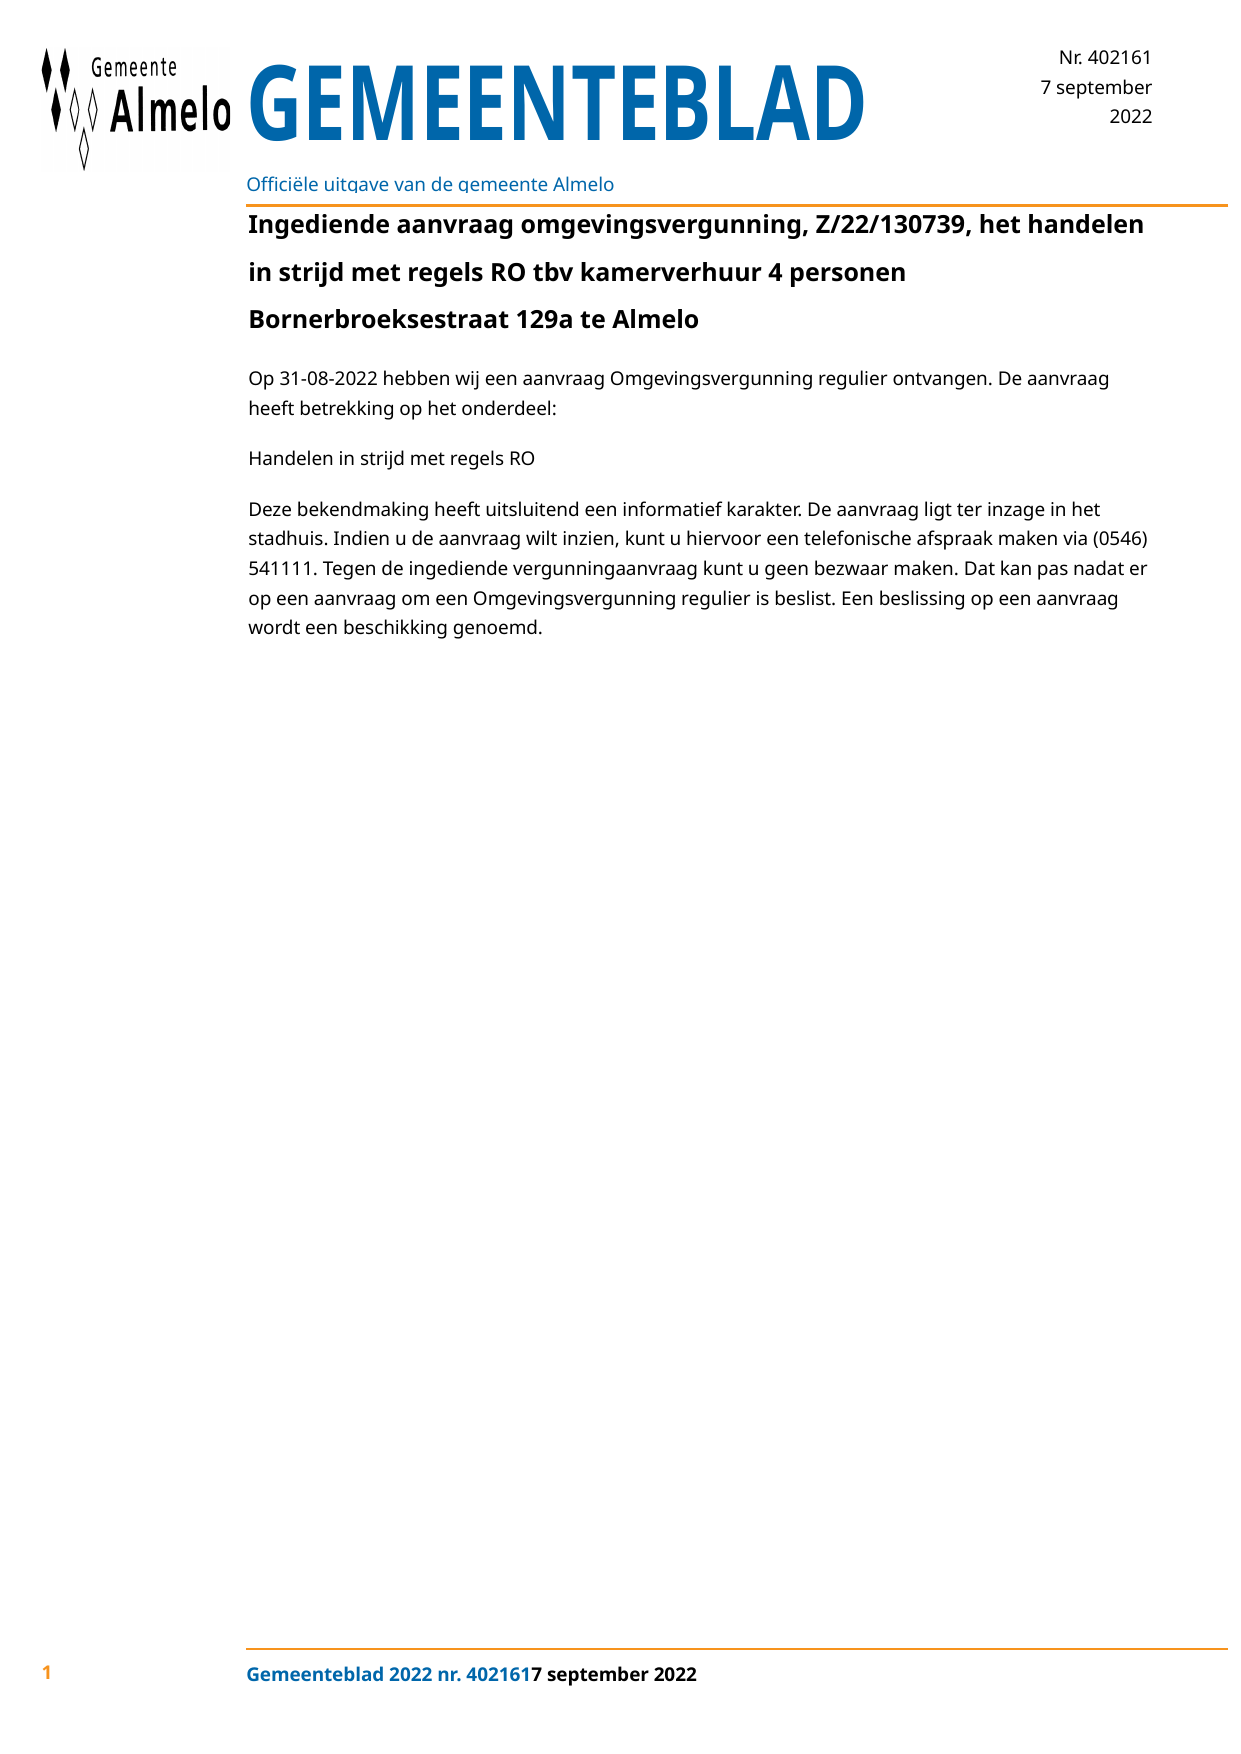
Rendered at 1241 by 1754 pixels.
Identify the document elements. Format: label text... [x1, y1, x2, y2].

text Op 31-08-2022 hebben wij een aanvraag Omgevingsvergunning regulier ontvangen. De aanvraag heeft betrekking op het onderdeel: [248, 366, 1152, 421]
text Ingediende aanvraag omgevingsvergunning, Z/22/130739, het handelen in strijd met regels RO tbv kamerverhuur 4 personen Bornerbroeksestraat 129a te Almelo [248, 207, 1152, 336]
picture [41, 47, 231, 172]
text Deze bekendmaking heeft uitsluitend een informatief karakter. De aanvraag ligt ter inzage in het stadhuis. Indien u de aanvraag wilt inzien, kunt u hiervoor een telefonische afspraak maken via (0546) 541111. Tegen de ingediende vergunningaanvraag kunt u geen bezwaar maken. Dat kan pas nadat er op een aanvraag om een Omgevingsvergunning regulier is beslist. Een beslissing op een aanvraag wordt een beschikking genoemd. [248, 496, 1152, 640]
text Handelen in strijd met regels RO [248, 446, 1152, 471]
